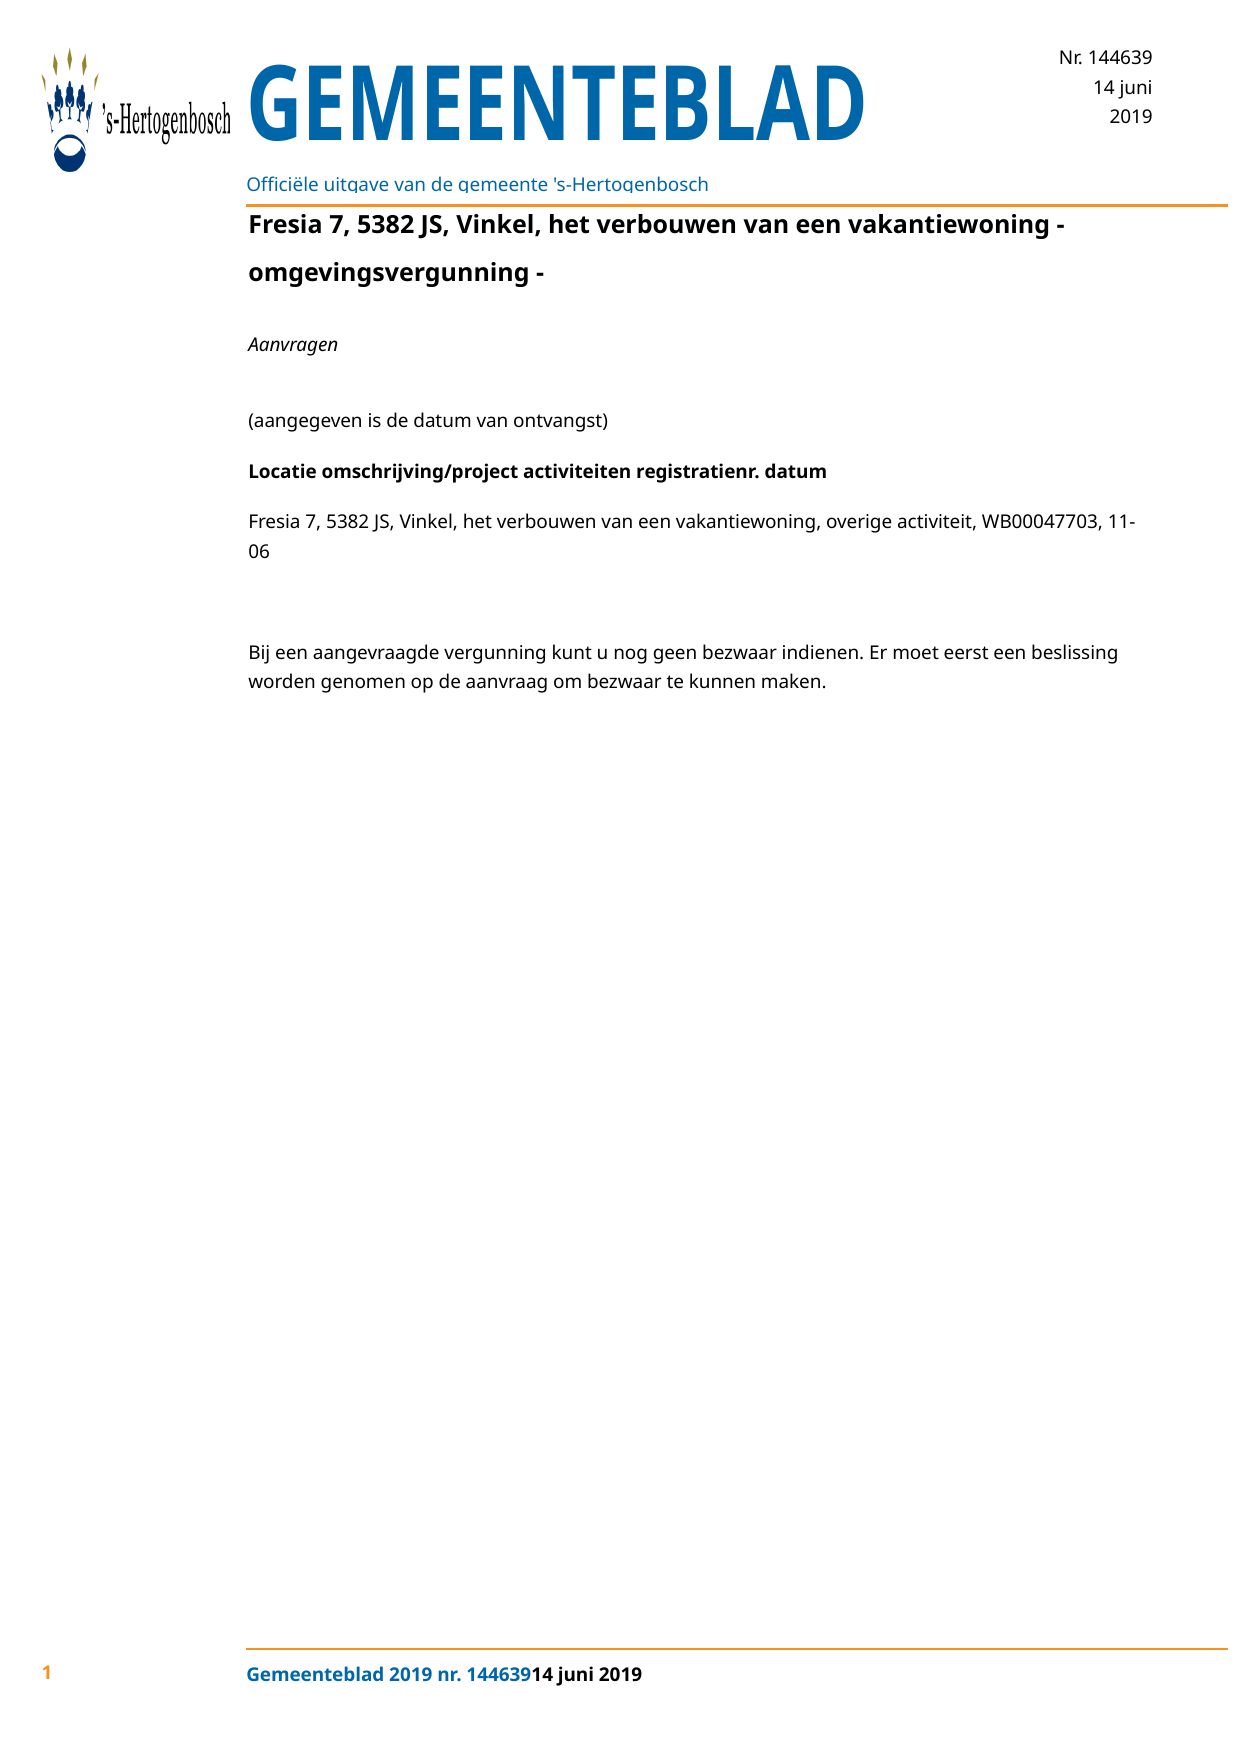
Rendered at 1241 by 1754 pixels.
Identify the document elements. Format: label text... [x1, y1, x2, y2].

text Fresia 7, 5382 JS, Vinkel, het verbouwen van een vakantiewoning - omgevingsvergunning - [248, 207, 1152, 288]
text Locatie omschrijving/project activiteiten registratienr. datum [248, 458, 1152, 484]
text (aangegeven is de datum van ontvangst) [248, 408, 1152, 433]
text Fresia 7, 5382 JS, Vinkel, het verbouwen van een vakantiewoning, overige activiteit, WB00047703, 11-06 [248, 508, 1152, 564]
text Bij een aangevraagde vergunning kunt u nog geen bezwaar indienen. Er moet eerst een beslissing worden genomen op de aanvraag om bezwaar te kunnen maken. [248, 639, 1152, 694]
picture [41, 47, 231, 172]
text Aanvragen [248, 331, 1152, 357]
